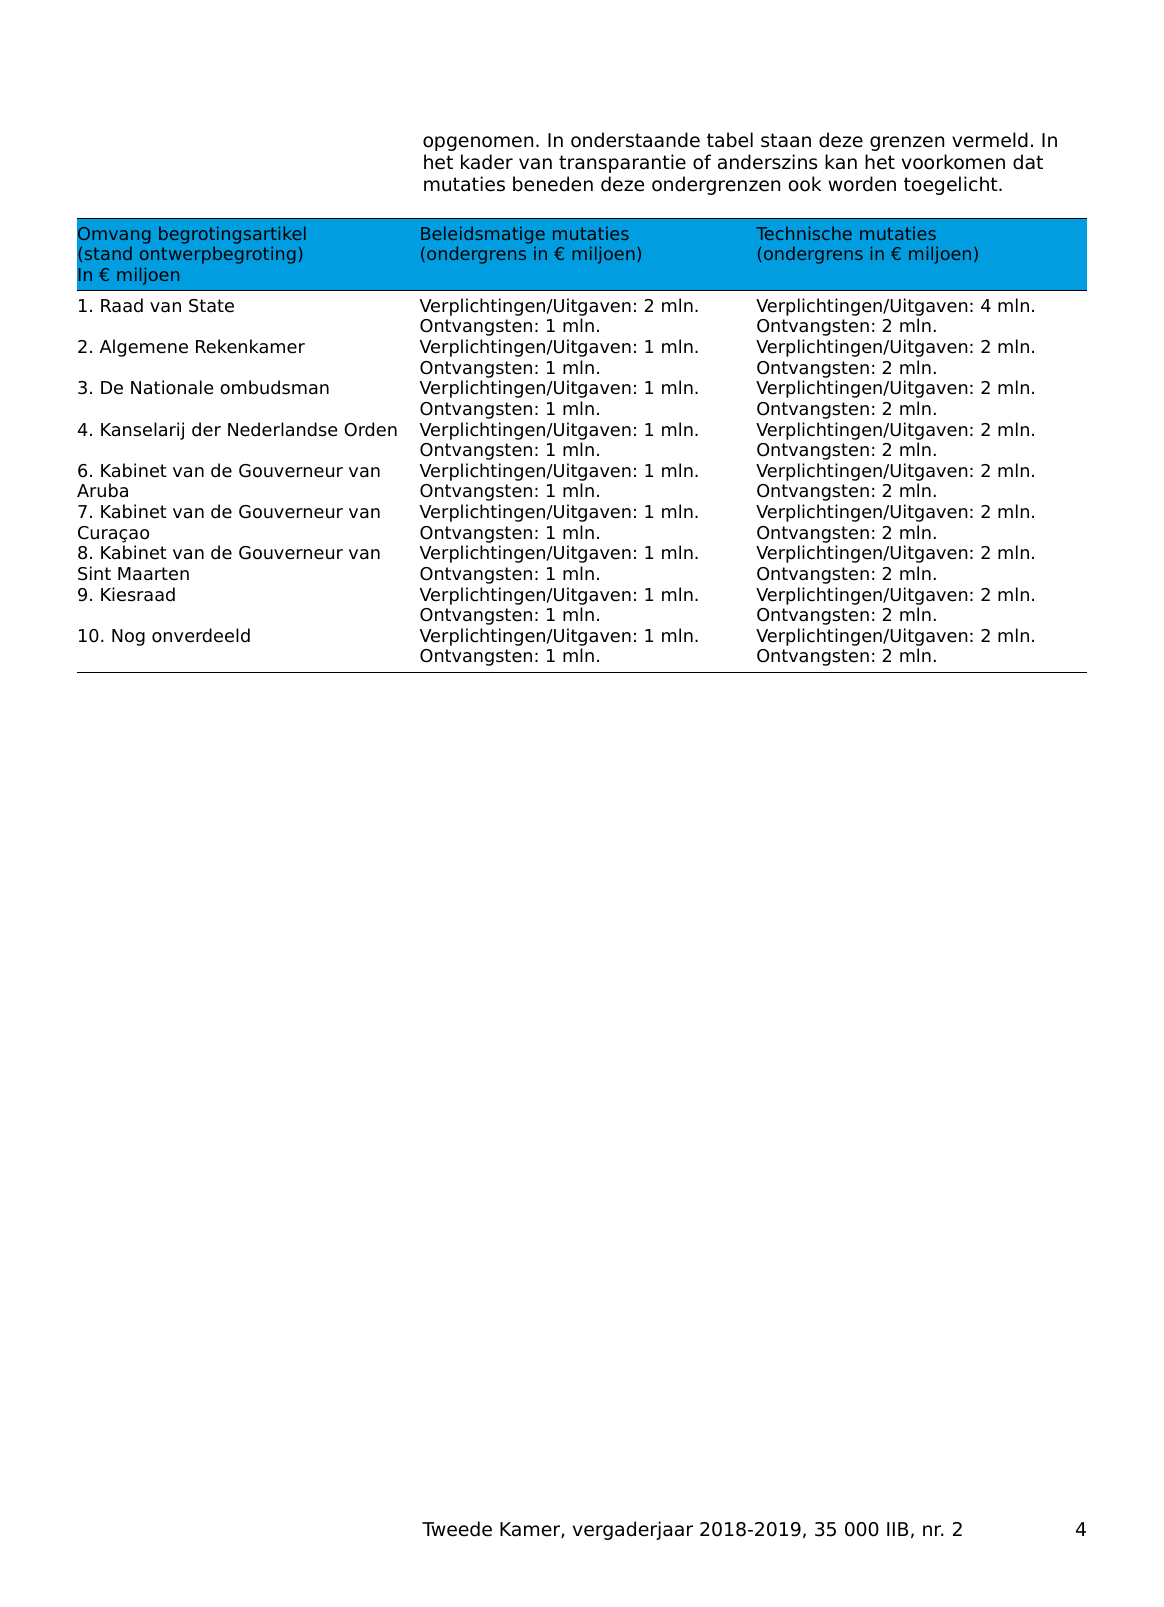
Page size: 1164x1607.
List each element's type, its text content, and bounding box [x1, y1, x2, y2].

table_cell Verplichtingen/Uitgaven: 2 mln. Ontvangsten: 2 mln. [750, 378, 1087, 419]
table_cell 10. Nog onverdeeld [77, 626, 413, 672]
table_header Beleidsmatige mutaties (ondergrens in € miljoen) [413, 219, 750, 290]
table_cell Verplichtingen/Uitgaven: 2 mln. Ontvangsten: 2 mln. [750, 626, 1087, 672]
table_cell Verplichtingen/Uitgaven: 2 mln. Ontvangsten: 2 mln. [750, 543, 1087, 584]
table_header Omvang begrotingsartikel (stand ontwerpbegroting) In € miljoen [77, 219, 413, 290]
table_cell Verplichtingen/Uitgaven: 1 mln. Ontvangsten: 1 mln. [413, 543, 750, 584]
table_cell 2. Algemene Rekenkamer [77, 337, 413, 378]
table_cell Verplichtingen/Uitgaven: 2 mln. Ontvangsten: 2 mln. [750, 461, 1087, 502]
table_header Technische mutaties (ondergrens in € miljoen) [750, 219, 1087, 290]
table_cell 1. Raad van State [77, 291, 413, 337]
table_cell Verplichtingen/Uitgaven: 1 mln. Ontvangsten: 1 mln. [413, 420, 750, 461]
table_cell Verplichtingen/Uitgaven: 1 mln. Ontvangsten: 1 mln. [413, 378, 750, 419]
table_cell Verplichtingen/Uitgaven: 1 mln. Ontvangsten: 1 mln. [413, 461, 750, 502]
table_cell Verplichtingen/Uitgaven: 2 mln. Ontvangsten: 2 mln. [750, 585, 1087, 626]
table_cell Verplichtingen/Uitgaven: 1 mln. Ontvangsten: 1 mln. [413, 502, 750, 543]
table_cell Verplichtingen/Uitgaven: 2 mln. Ontvangsten: 2 mln. [750, 502, 1087, 543]
table_cell Verplichtingen/Uitgaven: 2 mln. Ontvangsten: 2 mln. [750, 337, 1087, 378]
table_cell Verplichtingen/Uitgaven: 1 mln. Ontvangsten: 1 mln. [413, 585, 750, 626]
table_cell Verplichtingen/Uitgaven: 1 mln. Ontvangsten: 1 mln. [413, 626, 750, 672]
table_cell Verplichtingen/Uitgaven: 1 mln. Ontvangsten: 1 mln. [413, 337, 750, 378]
table_cell 8. Kabinet van de Gouverneur van Sint Maarten [77, 543, 413, 584]
table_cell 3. De Nationale ombudsman [77, 378, 413, 419]
table_cell 4. Kanselarij der Nederlandse Orden [77, 420, 413, 461]
table_cell 7. Kabinet van de Gouverneur van Curaçao [77, 502, 413, 543]
table_cell Verplichtingen/Uitgaven: 4 mln. Ontvangsten: 2 mln. [750, 291, 1087, 337]
table_cell 6. Kabinet van de Gouverneur van Aruba [77, 461, 413, 502]
text opgenomen. In onderstaande tabel staan deze grenzen vermeld. In het kader van transparantie of anderszins kan het voorkomen dat mutaties beneden deze ondergrenzen ook worden toegelicht. [422, 130, 1087, 196]
table_cell Verplichtingen/Uitgaven: 2 mln. Ontvangsten: 1 mln. [413, 291, 750, 337]
table_cell Verplichtingen/Uitgaven: 2 mln. Ontvangsten: 2 mln. [750, 420, 1087, 461]
table_cell 9. Kiesraad [77, 585, 413, 626]
